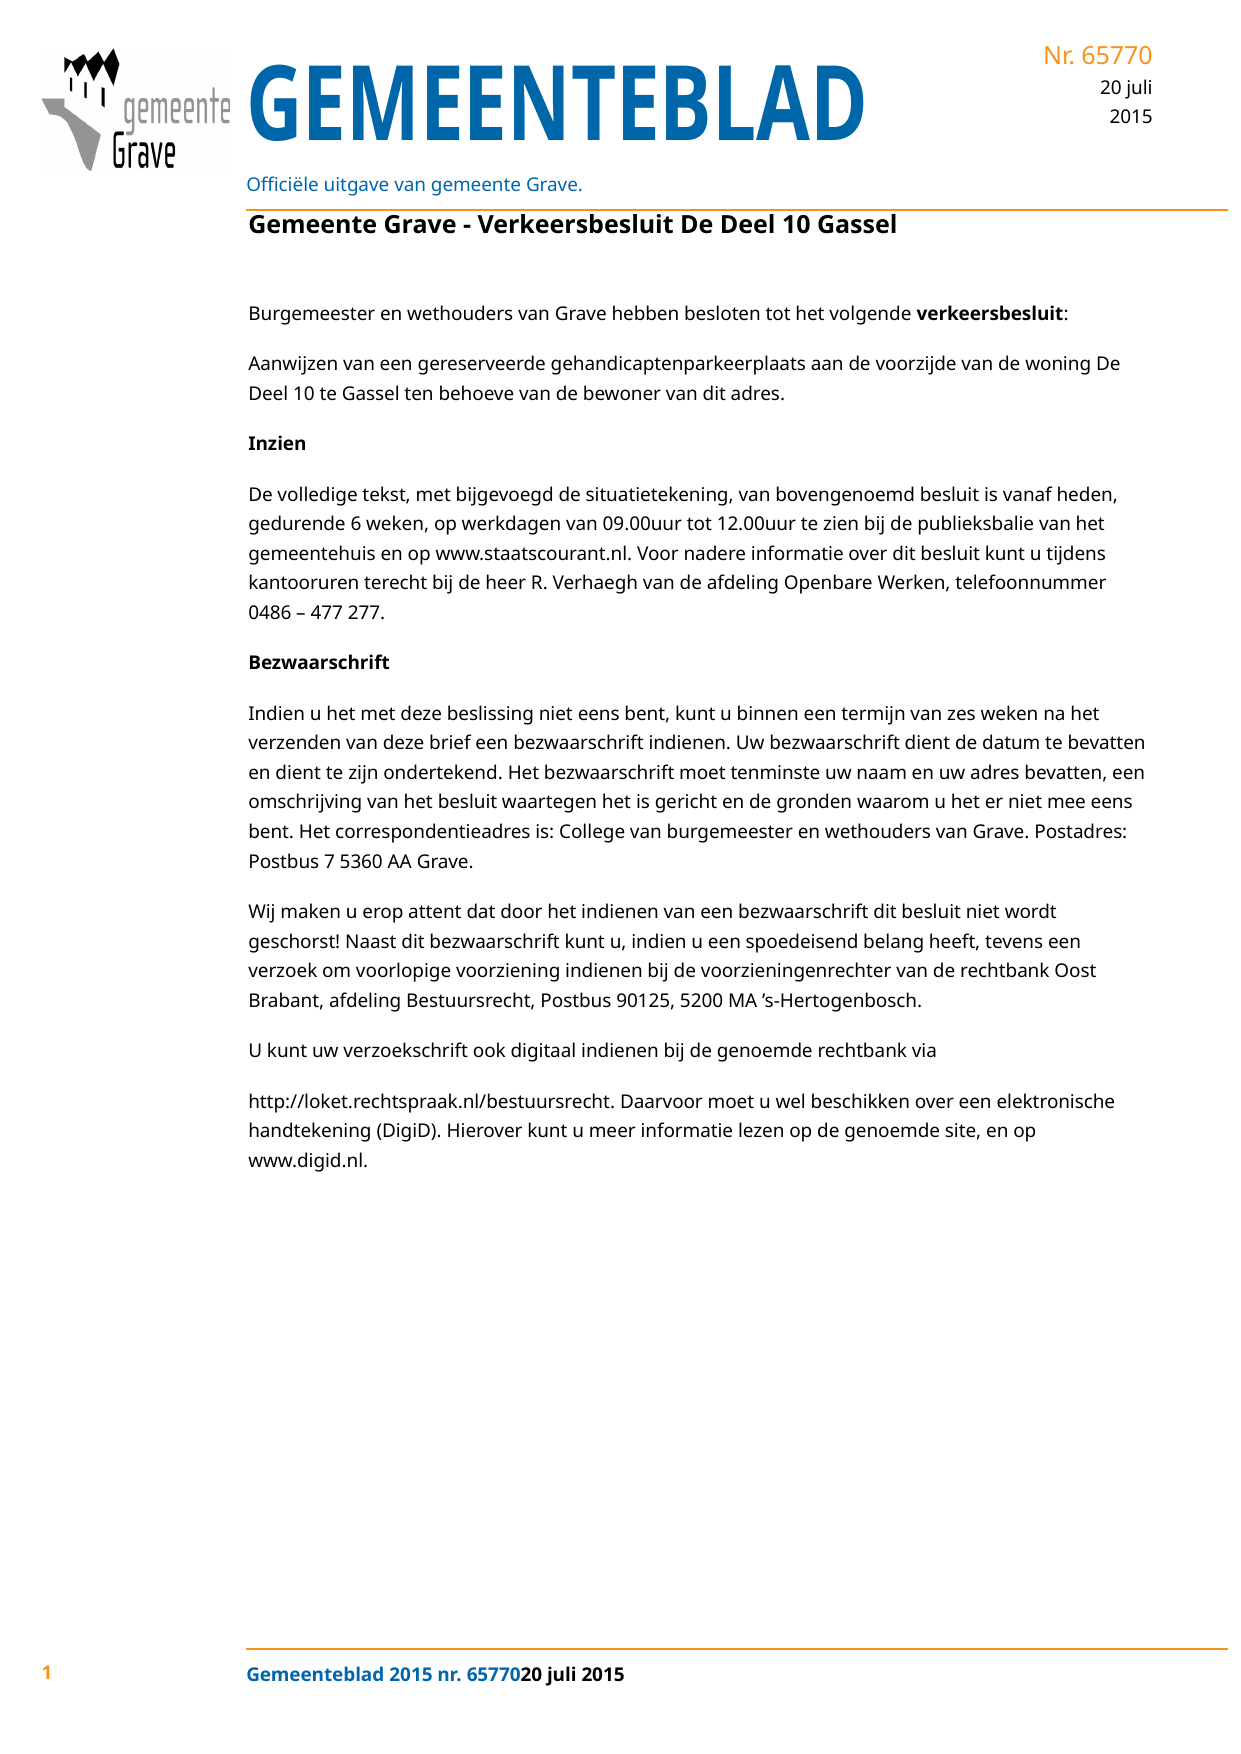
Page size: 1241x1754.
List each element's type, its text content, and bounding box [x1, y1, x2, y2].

text Bezwaarschrift [248, 649, 1152, 675]
text U kunt uw verzoekschrift ook digitaal indienen bij de genoemde rechtbank via [248, 1037, 1152, 1063]
text Aanwijzen van een gereserveerde gehandicaptenparkeerplaats aan de voorzijde van de woning De Deel 10 te Gassel ten behoeve van de bewoner van dit adres. [248, 350, 1152, 406]
text De volledige tekst, met bijgevoegd de situatietekening, van bovengenoemd besluit is vanaf heden, gedurende 6 weken, op werkdagen van 09.00uur tot 12.00uur te zien bij de publieksbalie van het gemeentehuis en op www.staatscourant.nl. Voor nadere informatie over dit besluit kunt u tijdens kantooruren terecht bij de heer R. Verhaegh van de afdeling Openbare Werken, telefoonnummer 0486 – 477 277. [248, 481, 1152, 625]
text Burgemeester en wethouders van Grave hebben besloten tot het volgende verkeersbesluit: [248, 300, 1152, 326]
text Inzien [248, 430, 1152, 456]
picture [41, 47, 231, 172]
text Indien u het met deze beslissing niet eens bent, kunt u binnen een termijn van zes weken na het verzenden van deze brief een bezwaarschrift indienen. Uw bezwaarschrift dient de datum te bevatten en dient te zijn ondertekend. Het bezwaarschrift moet tenminste uw naam en uw adres bevatten, een omschrijving van het besluit waartegen het is gericht en de gronden waarom u het er niet mee eens bent. Het correspondentieadres is: College van burgemeester en wethouders van Grave. Postadres: Postbus 7 5360 AA Grave. [248, 700, 1152, 873]
text Gemeente Grave - Verkeersbesluit De Deel 10 Gassel [248, 211, 1152, 241]
text http://loket.rechtspraak.nl/bestuursrecht. Daarvoor moet u wel beschikken over een elektronische handtekening (DigiD). Hierover kunt u meer informatie lezen op de genoemde site, en op www.digid.nl. [248, 1088, 1152, 1173]
text Wij maken u erop attent dat door het indienen van een bezwaarschrift dit besluit niet wordt geschorst! Naast dit bezwaarschrift kunt u, indien u een spoedeisend belang heeft, tevens een verzoek om voorlopige voorziening indienen bij de voorzieningenrechter van de rechtbank Oost Brabant, afdeling Bestuursrecht, Postbus 90125, 5200 MA ’s-Hertogenbosch. [248, 898, 1152, 1013]
